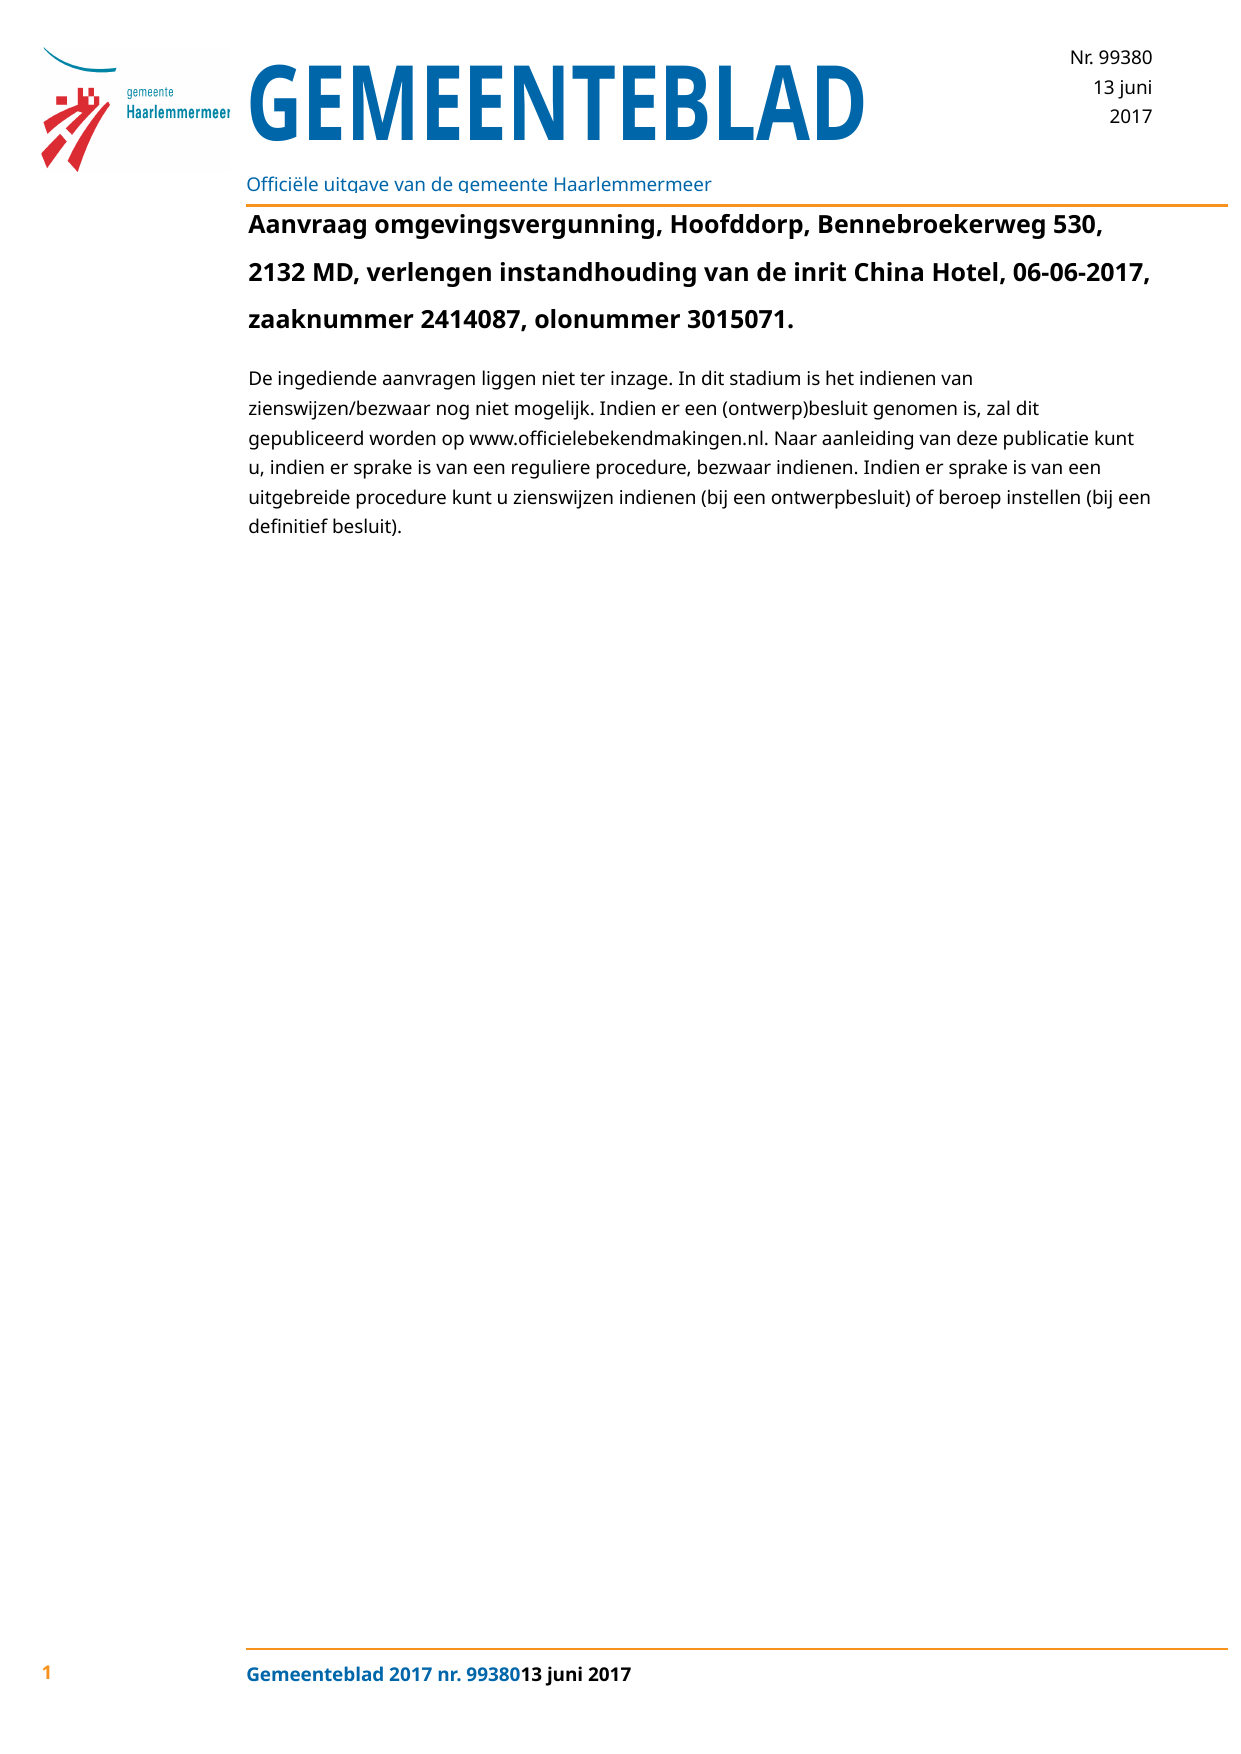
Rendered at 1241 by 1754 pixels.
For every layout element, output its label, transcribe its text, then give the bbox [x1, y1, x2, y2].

text Aanvraag omgevingsvergunning, Hoofddorp, Bennebroekerweg 530, 2132 MD, verlengen instandhouding van de inrit China Hotel, 06-06-2017, zaaknummer 2414087, olonummer 3015071. [248, 207, 1152, 336]
picture [41, 47, 231, 172]
text De ingediende aanvragen liggen niet ter inzage. In dit stadium is het indienen van zienswijzen/bezwaar nog niet mogelijk. Indien er een (ontwerp)besluit genomen is, zal dit gepubliceerd worden op www.officielebekendmakingen.nl. Naar aanleiding van deze publicatie kunt u, indien er sprake is van een reguliere procedure, bezwaar indienen. Indien er sprake is van een uitgebreide procedure kunt u zienswijzen indienen (bij een ontwerpbesluit) of beroep instellen (bij een definitief besluit). [248, 366, 1152, 539]
